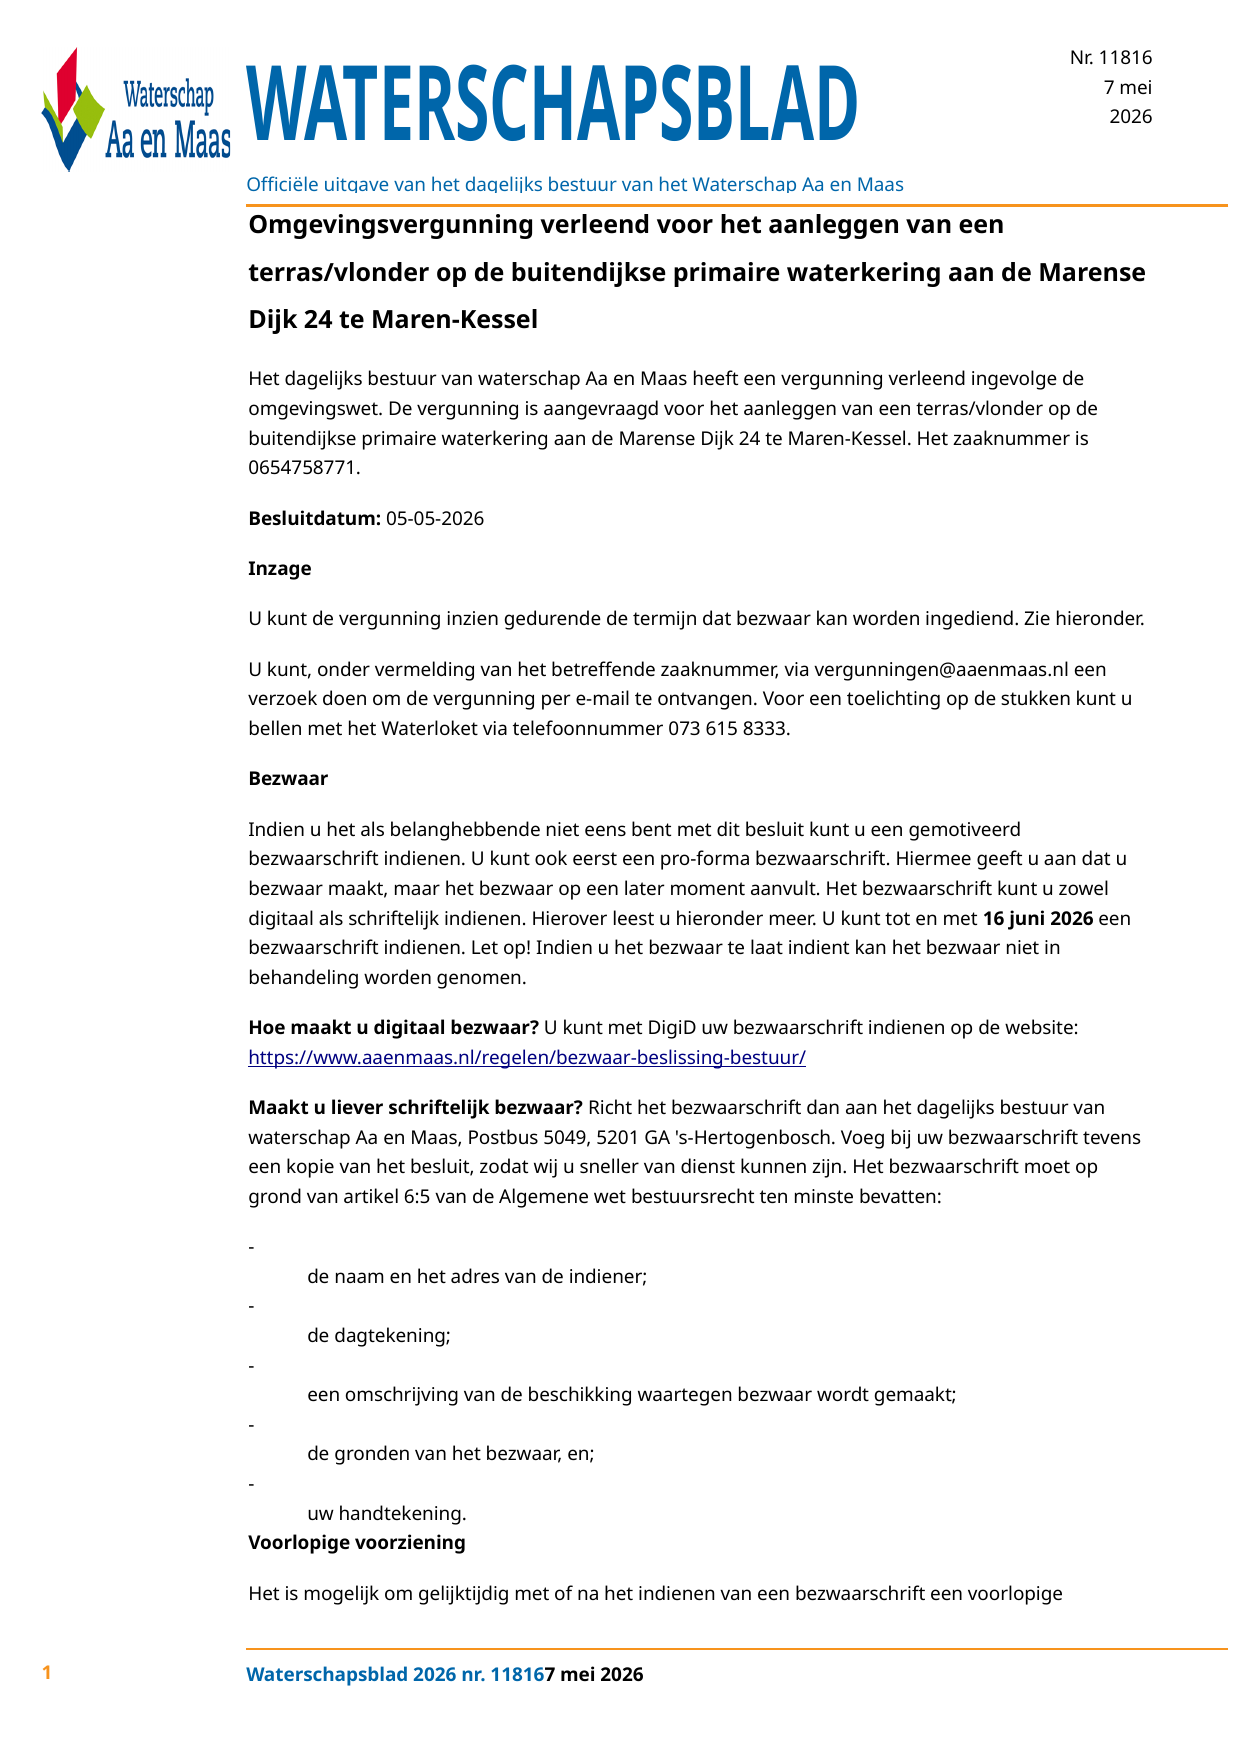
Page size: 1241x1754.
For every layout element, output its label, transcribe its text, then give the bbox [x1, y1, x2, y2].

text Indien u het als belanghebbende niet eens bent met dit besluit kunt u een gemotiveerd bezwaarschrift indienen. U kunt ook eerst een pro-forma bezwaarschrift. Hiermee geeft u aan dat u bezwaar maakt, maar het bezwaar op een later moment aanvult. Het bezwaarschrift kunt u zowel digitaal als schriftelijk indienen. Hierover leest u hieronder meer. U kunt tot en met 16 juni 2026 een bezwaarschrift indienen. Let op! Indien u het bezwaar te laat indient kan het bezwaar niet in behandeling worden genomen. [248, 816, 1152, 989]
text Inzage [248, 555, 1152, 581]
text Bezwaar [248, 766, 1152, 791]
picture [41, 47, 231, 172]
list een omschrijving van de beschikking waartegen bezwaar wordt gemaakt; [248, 1381, 1152, 1407]
text Besluitdatum: 05-05-2026 [248, 505, 1152, 530]
list de gronden van het bezwaar, en; [248, 1441, 1152, 1466]
list uw handtekening. [248, 1500, 1152, 1525]
text Maakt u liever schriftelijk bezwaar? Richt het bezwaarschrift dan aan het dagelijks bestuur van waterschap Aa en Maas, Postbus 5049, 5201 GA 's-Hertogenbosch. Voeg bij uw bezwaarschrift tevens een kopie van het besluit, zodat wij u sneller van dienst kunnen zijn. Het bezwaarschrift moet op grond van artikel 6:5 van de Algemene wet bestuursrecht ten minste bevatten: [248, 1094, 1152, 1209]
text Voorlopige voorziening [248, 1529, 1152, 1555]
text Het is mogelijk om gelijktijdig met of na het indienen van een bezwaarschrift een voorlopige [248, 1580, 1152, 1605]
text Omgevingsvergunning verleend voor het aanleggen van een terras/vlonder op de buitendijkse primaire waterkering aan de Marense Dijk 24 te Maren-Kessel [248, 207, 1152, 336]
text Het dagelijks bestuur van waterschap Aa en Maas heeft een vergunning verleend ingevolge de omgevingswet. De vergunning is aangevraagd voor het aanleggen van een terras/vlonder op de buitendijkse primaire waterkering aan de Marense Dijk 24 te Maren-Kessel. Het zaaknummer is 0654758771. [248, 366, 1152, 480]
list de naam en het adres van de indiener; [248, 1263, 1152, 1289]
list de dagtekening; [248, 1322, 1152, 1348]
text U kunt de vergunning inzien gedurende de termijn dat bezwaar kan worden ingediend. Zie hieronder. [248, 606, 1152, 631]
text Hoe maakt u digitaal bezwaar? U kunt met DigiD uw bezwaarschrift indienen op de website: https://www.aaenmaas.nl/regelen/bezwaar-beslissing-bestuur/ [248, 1014, 1152, 1069]
text U kunt, onder vermelding van het betreffende zaaknummer, via vergunningen@aaenmaas.nl een verzoek doen om de vergunning per e-mail te ontvangen. Voor een toelichting op de stukken kunt u bellen met het Waterloket via telefoonnummer 073 615 8333. [248, 656, 1152, 741]
